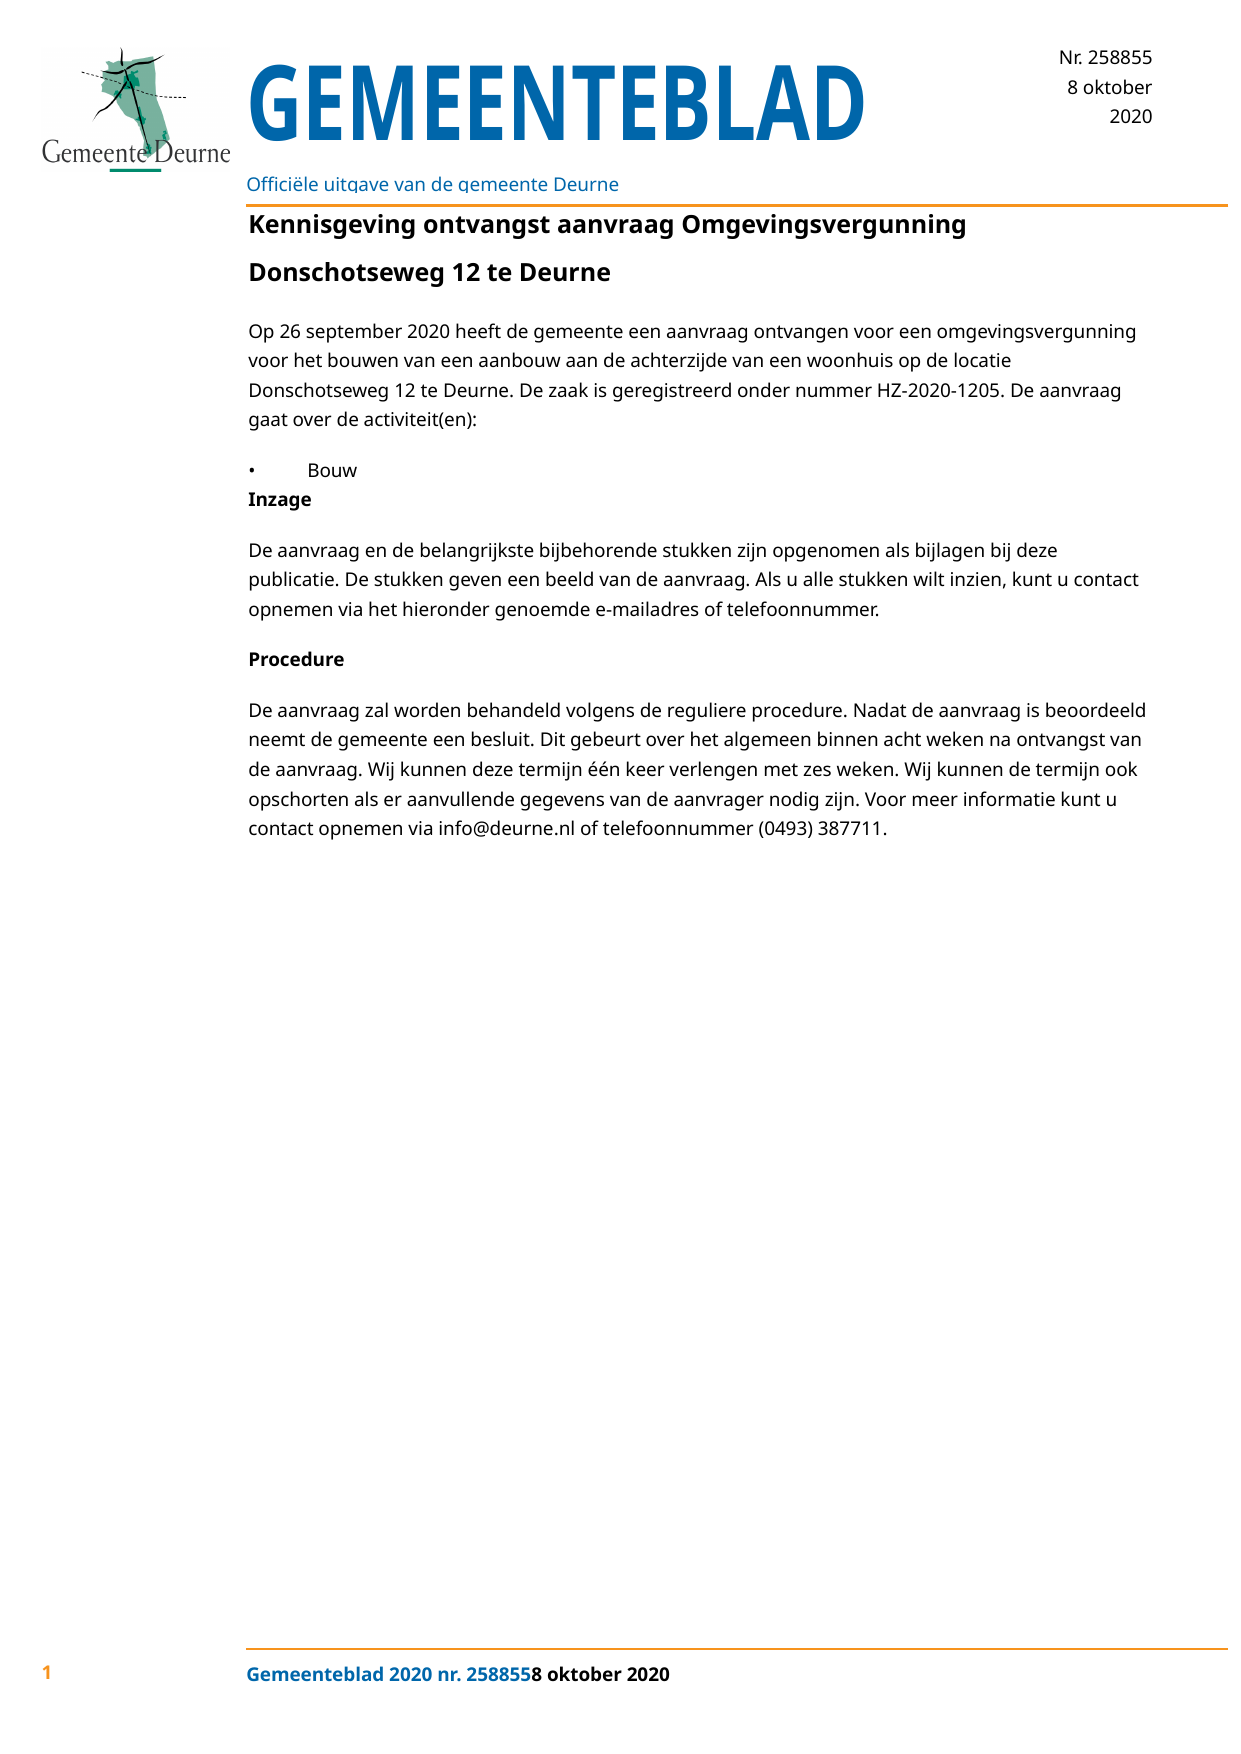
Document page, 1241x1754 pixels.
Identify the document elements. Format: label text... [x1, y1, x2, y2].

text De aanvraag zal worden behandeld volgens de reguliere procedure. Nadat de aanvraag is beoordeeld neemt de gemeente een besluit. Dit gebeurt over het algemeen binnen acht weken na ontvangst van de aanvraag. Wij kunnen deze termijn één keer verlengen met zes weken. Wij kunnen de termijn ook opschorten als er aanvullende gegevens van de aanvrager nodig zijn. Voor meer informatie kunt u contact opnemen via info@deurne.nl of telefoonnummer (0493) 387711. [248, 697, 1152, 841]
picture [41, 47, 231, 172]
text Inzage [248, 487, 1152, 512]
text Kennisgeving ontvangst aanvraag Omgevingsvergunning Donschotseweg 12 te Deurne [248, 207, 1152, 288]
list Bouw [248, 457, 1152, 483]
text Procedure [248, 647, 1152, 672]
text De aanvraag en de belangrijkste bijbehorende stukken zijn opgenomen als bijlagen bij deze publicatie. De stukken geven een beeld van de aanvraag. Als u alle stukken wilt inzien, kunt u contact opnemen via het hieronder genoemde e-mailadres of telefoonnummer. [248, 537, 1152, 622]
text Op 26 september 2020 heeft de gemeente een aanvraag ontvangen voor een omgevingsvergunning voor het bouwen van een aanbouw aan de achterzijde van een woonhuis op de locatie Donschotseweg 12 te Deurne. De zaak is geregistreerd onder nummer HZ-2020-1205. De aanvraag gaat over de activiteit(en): [248, 318, 1152, 432]
